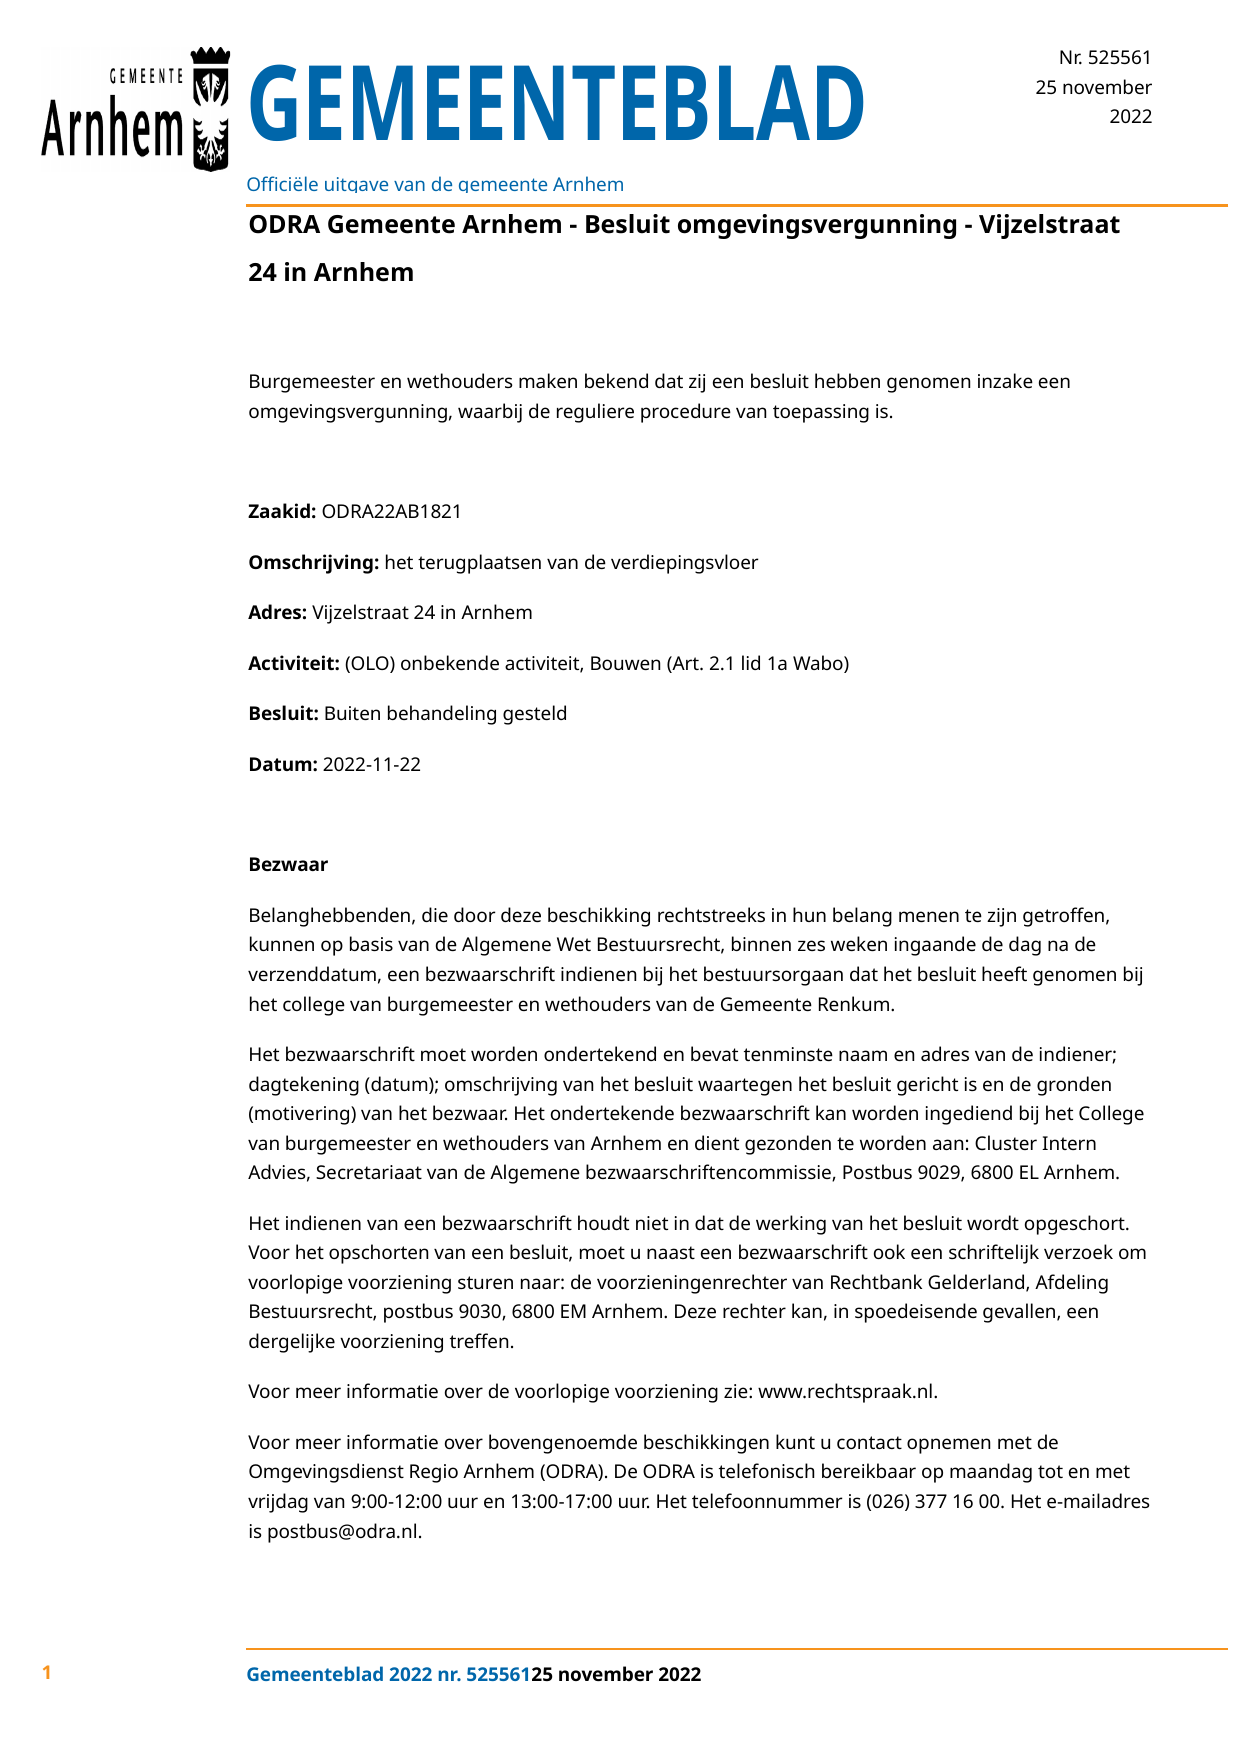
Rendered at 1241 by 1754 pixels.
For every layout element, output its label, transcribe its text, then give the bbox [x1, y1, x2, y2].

text Activiteit: (OLO) onbekende activiteit, Bouwen (Art. 2.1 lid 1a Wabo) [248, 650, 1152, 676]
text Bezwaar [248, 852, 1152, 877]
text Voor meer informatie over de voorlopige voorziening zie: www.rechtspraak.nl. [248, 1379, 1152, 1404]
text Besluit: Buiten behandeling gesteld [248, 700, 1152, 726]
text Voor meer informatie over bovengenoemde beschikkingen kunt u contact opnemen met de Omgevingsdienst Regio Arnhem (ODRA). De ODRA is telefonisch bereikbaar op maandag tot en met vrijdag van 9:00-12:00 uur en 13:00-17:00 uur. Het telefoonnummer is (026) 377 16 00. Het e-mailadres is postbus@odra.nl. [248, 1429, 1152, 1544]
text ODRA Gemeente Arnhem - Besluit omgevingsvergunning - Vijzelstraat 24 in Arnhem [248, 207, 1152, 288]
picture [41, 47, 231, 172]
text Datum: 2022-11-22 [248, 751, 1152, 777]
text Het indienen van een bezwaarschrift houdt niet in dat de werking van het besluit wordt opgeschort. Voor het opschorten van een besluit, moet u naast een bezwaarschrift ook een schriftelijk verzoek om voorlopige voorziening sturen naar: de voorzieningenrechter van Rechtbank Gelderland, Afdeling Bestuursrecht, postbus 9030, 6800 EM Arnhem. Deze rechter kan, in spoedeisende gevallen, een dergelijke voorziening treffen. [248, 1210, 1152, 1354]
text Zaakid: ODRA22AB1821 [248, 499, 1152, 524]
text Burgemeester en wethouders maken bekend dat zij een besluit hebben genomen inzake een omgevingsvergunning, waarbij de reguliere procedure van toepassing is. [248, 368, 1152, 424]
text Belanghebbenden, die door deze beschikking rechtstreeks in hun belang menen te zijn getroffen, kunnen op basis van de Algemene Wet Bestuursrecht, binnen zes weken ingaande de dag na de verzenddatum, een bezwaarschrift indienen bij het bestuursorgaan dat het besluit heeft genomen bij het college van burgemeester en wethouders van de Gemeente Renkum. [248, 902, 1152, 1017]
text Adres: Vijzelstraat 24 in Arnhem [248, 599, 1152, 625]
text Omschrijving: het terugplaatsen van de verdiepingsvloer [248, 549, 1152, 575]
text Het bezwaarschrift moet worden ondertekend en bevat tenminste naam en adres van de indiener; dagtekening (datum); omschrijving van het besluit waartegen het besluit gericht is en de gronden (motivering) van het bezwaar. Het ondertekende bezwaarschrift kan worden ingediend bij het College van burgemeester en wethouders van Arnhem en dient gezonden te worden aan: Cluster Intern Advies, Secretariaat van de Algemene bezwaarschriftencommissie, Postbus 9029, 6800 EL Arnhem. [248, 1041, 1152, 1185]
